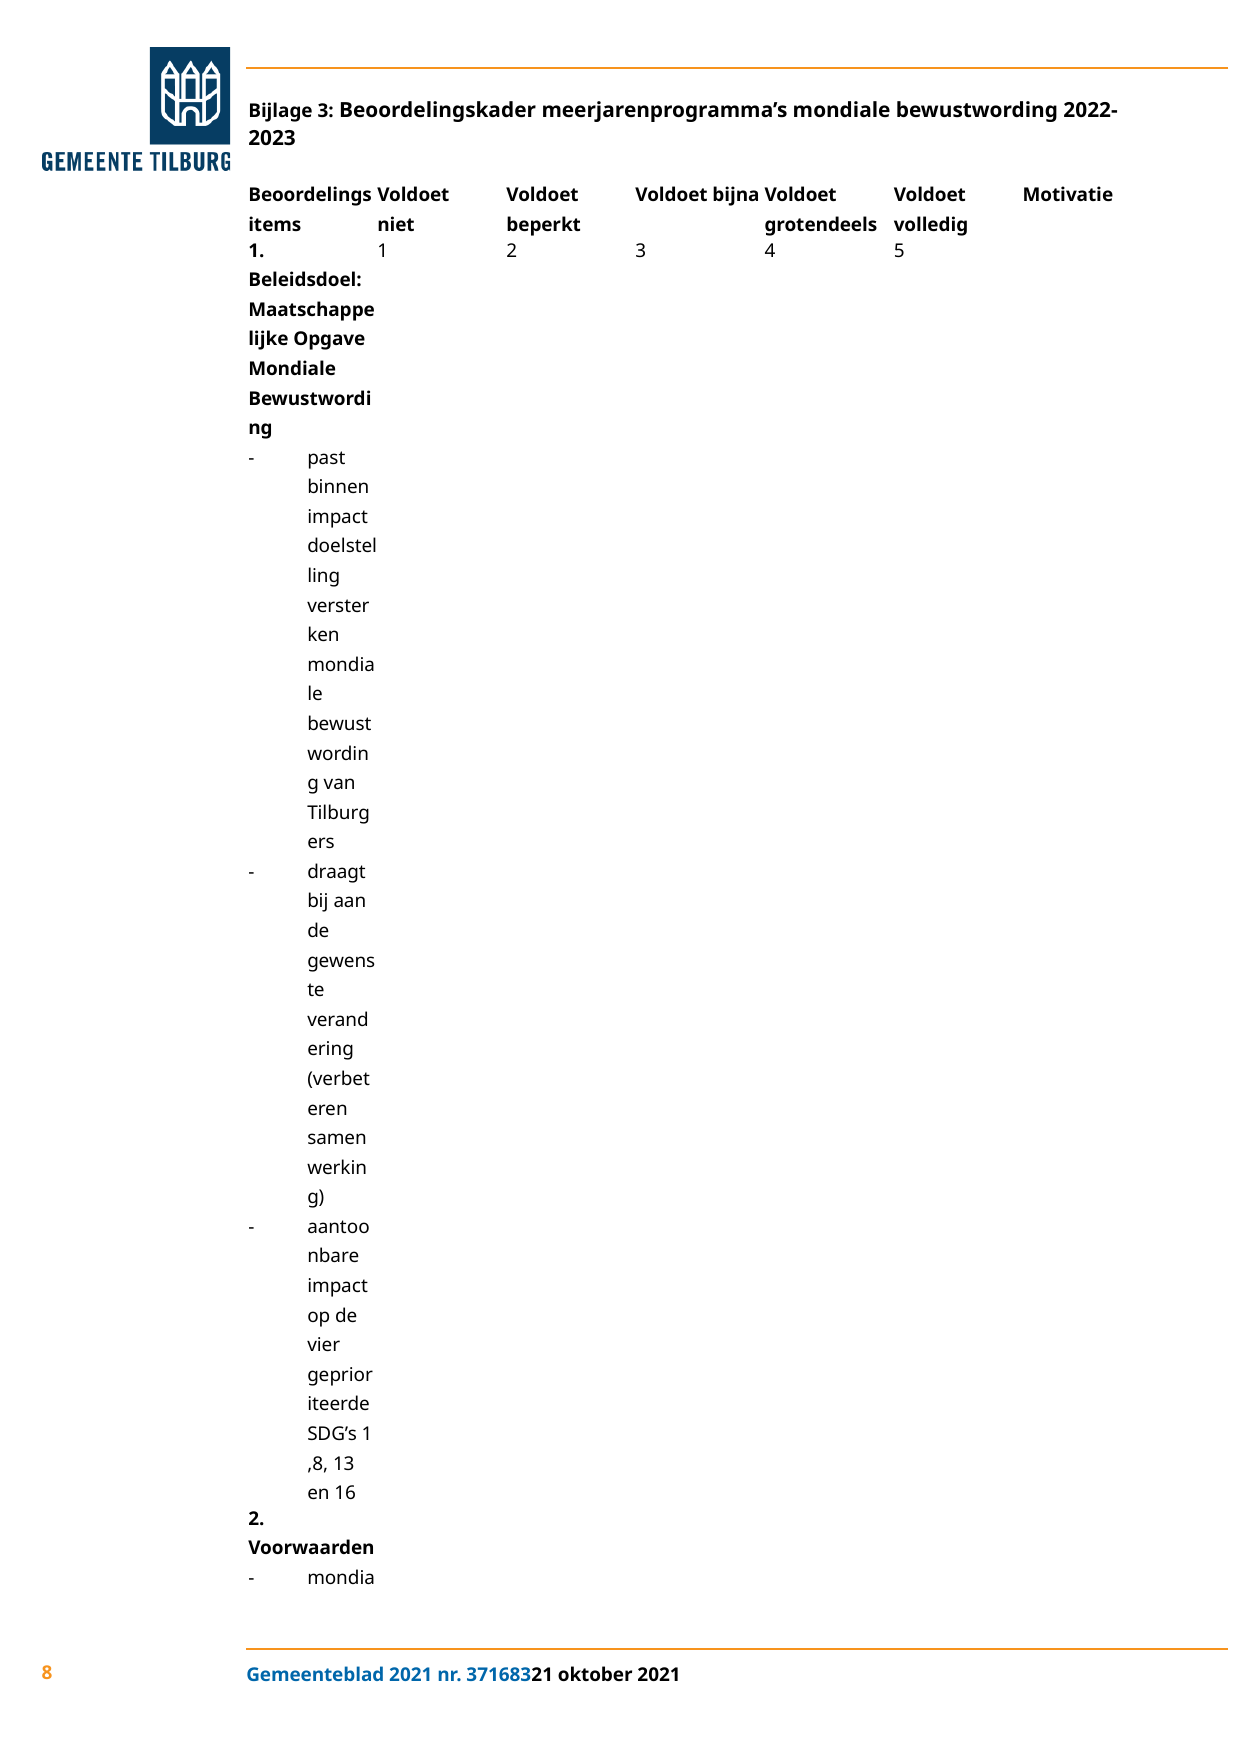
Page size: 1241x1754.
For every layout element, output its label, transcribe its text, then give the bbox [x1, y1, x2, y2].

table_cell [506, 1505, 635, 1590]
table_cell [1023, 237, 1152, 1505]
table_cell [894, 1505, 1022, 1590]
table_cell 1 [377, 237, 506, 1505]
table_header Voldoet volledig [894, 181, 1022, 237]
table_cell 2. Voorwaarden mondia [248, 1505, 377, 1590]
table_cell 3 [635, 237, 764, 1505]
table_cell [635, 1505, 764, 1590]
table_cell [1023, 1505, 1152, 1590]
table_cell [377, 1505, 506, 1590]
table_header Voldoet niet [377, 181, 506, 237]
text Bijlage 3: Beoordelingskader meerjarenprogramma’s mondiale bewustwording 2022-2023 [248, 95, 1152, 152]
table_header Motivatie [1023, 181, 1152, 237]
table_cell [764, 1505, 893, 1590]
table_cell 4 [764, 237, 893, 1505]
table_cell 1. Beleidsdoel: Maatschappelijke Opgave Mondiale Bewustwording past binnen impactdoelstelling versterken mondiale bewustwording van Tilburgers draagt bij aan de gewenste verandering (verbeteren samenwerking) aantoonbare impact op de vier geprioriteerde SDG’s 1 ,8, 13 en 16 [248, 237, 377, 1505]
table_header Beoordelingsitems [248, 181, 377, 237]
table_cell 2 [506, 237, 635, 1505]
table_cell 5 [894, 237, 1022, 1505]
picture [41, 47, 231, 172]
table_header Voldoet bijna [635, 181, 764, 237]
table_header Voldoet grotendeels [764, 181, 893, 237]
table_header Voldoet beperkt [506, 181, 635, 237]
